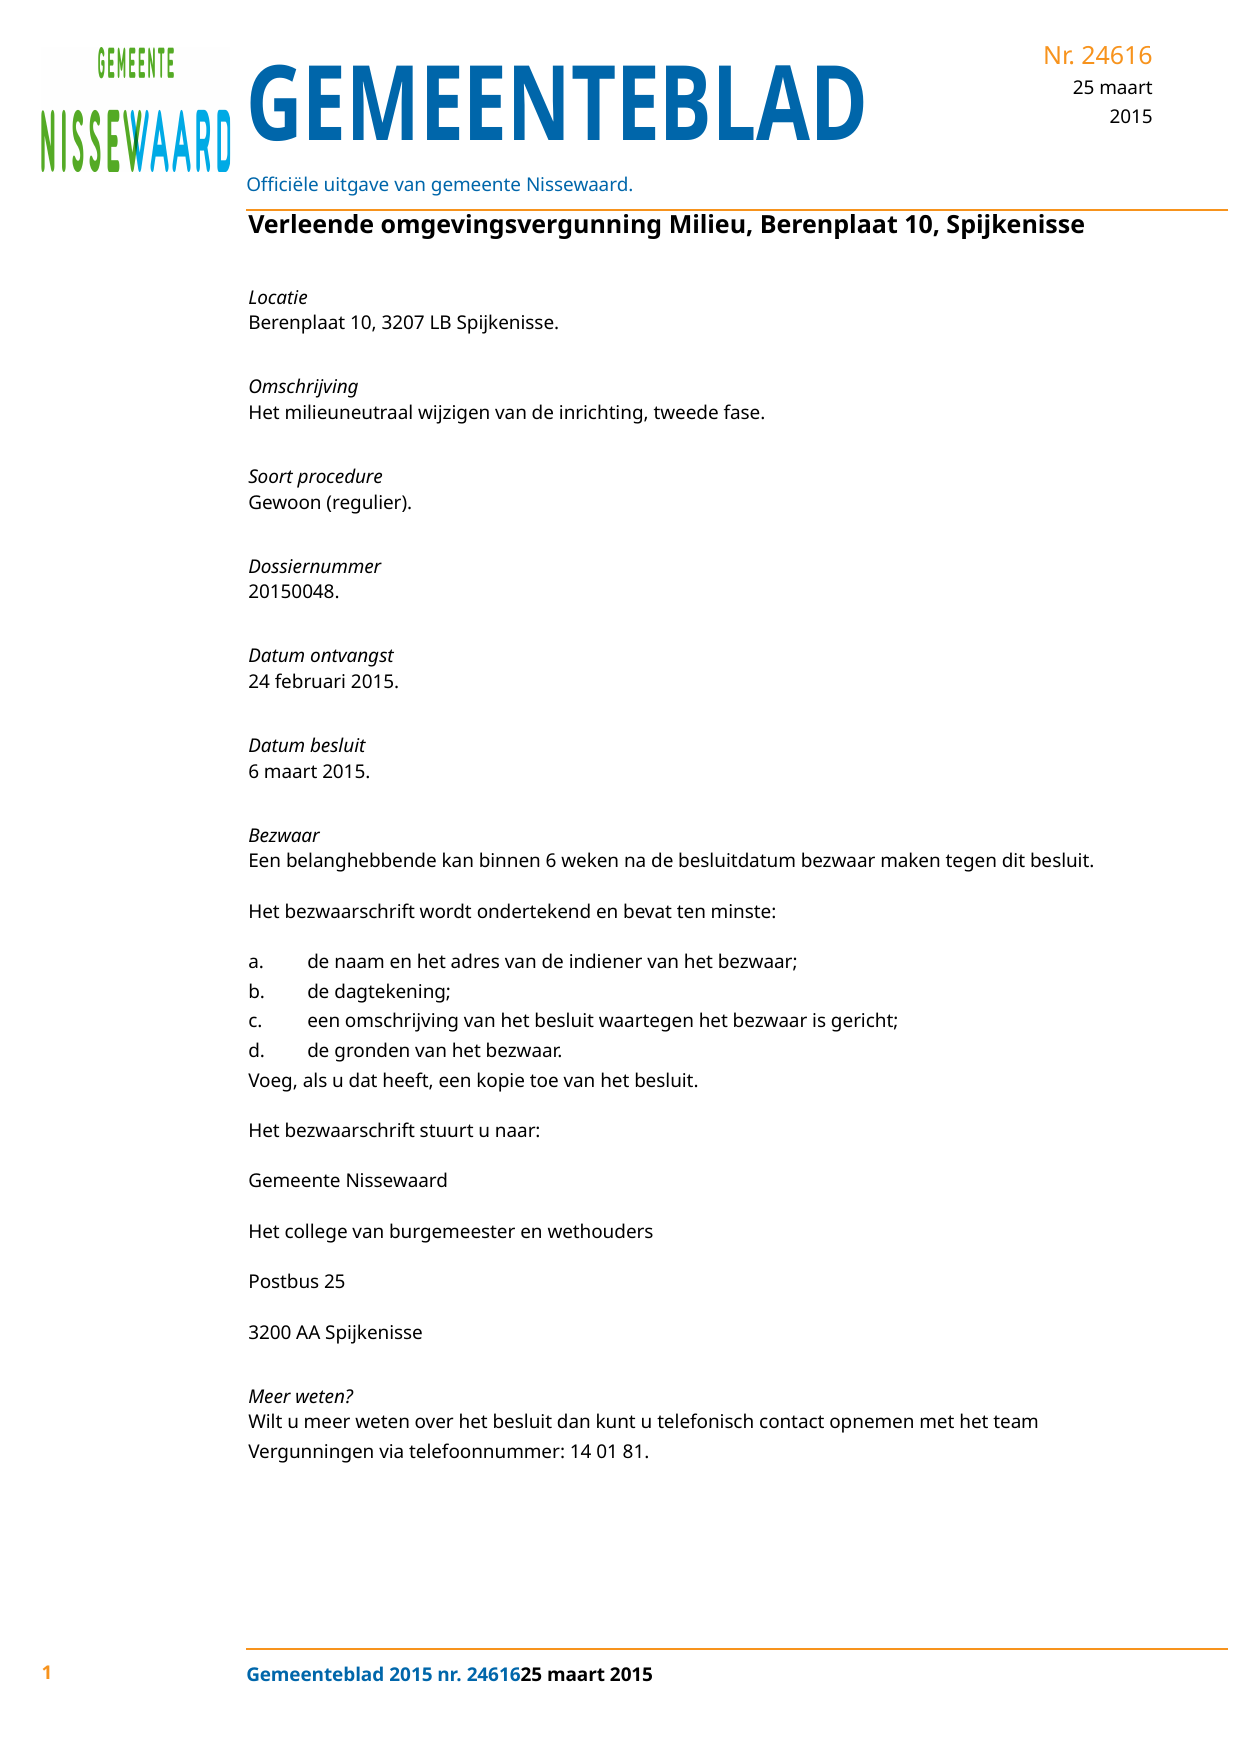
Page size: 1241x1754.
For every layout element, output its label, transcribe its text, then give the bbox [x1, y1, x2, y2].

list de gronden van het bezwaar. [248, 1037, 1152, 1063]
picture [201, 122, 206, 138]
text Gemeente Nissewaard [248, 1168, 1152, 1193]
text Locatie [248, 284, 1152, 309]
text Voeg, als u dat heeft, een kopie toe van het besluit. [248, 1067, 1152, 1093]
list een omschrijving van het besluit waartegen het bezwaar is gericht; [248, 1008, 1152, 1033]
text Het college van burgemeester en wethouders [248, 1218, 1152, 1244]
text 3200 AA Spijkenisse [248, 1319, 1152, 1345]
picture [200, 151, 206, 172]
text Een belanghebbende kan binnen 6 weken na de besluitdatum bezwaar maken tegen dit besluit. [248, 848, 1152, 873]
list de dagtekening; [248, 978, 1152, 1004]
text Datum ontvangst [248, 643, 1152, 668]
text Postbus 25 [248, 1268, 1152, 1294]
text Het bezwaarschrift stuurt u naar: [248, 1117, 1152, 1143]
text Gewoon (regulier). [248, 489, 1152, 515]
picture [41, 47, 231, 172]
text 6 maart 2015. [248, 758, 1152, 784]
text 20150048. [248, 579, 1152, 604]
text Het bezwaarschrift wordt ondertekend en bevat ten minste: [248, 898, 1152, 924]
list de naam en het adres van de indiener van het bezwaar; [248, 948, 1152, 974]
picture [154, 157, 165, 172]
picture [176, 157, 187, 172]
text Bezwaar [248, 822, 1152, 848]
text Dossiernummer [248, 553, 1152, 579]
text 24 februari 2015. [248, 668, 1152, 694]
text Soort procedure [248, 463, 1152, 489]
picture [222, 122, 227, 160]
text Datum besluit [248, 732, 1152, 758]
text Omschrijving [248, 373, 1152, 399]
text Verleende omgevingsvergunning Milieu, Berenplaat 10, Spijkenisse [248, 211, 1152, 241]
text Berenplaat 10, 3207 LB Spijkenisse. [248, 309, 1152, 335]
text Het milieuneutraal wijzigen van de inrichting, tweede fase. [248, 399, 1152, 425]
text Meer weten? [248, 1383, 1152, 1409]
text Wilt u meer weten over het besluit dan kunt u telefonisch contact opnemen met het team Vergunningen via telefoonnummer: 14 01 81. [248, 1409, 1152, 1464]
